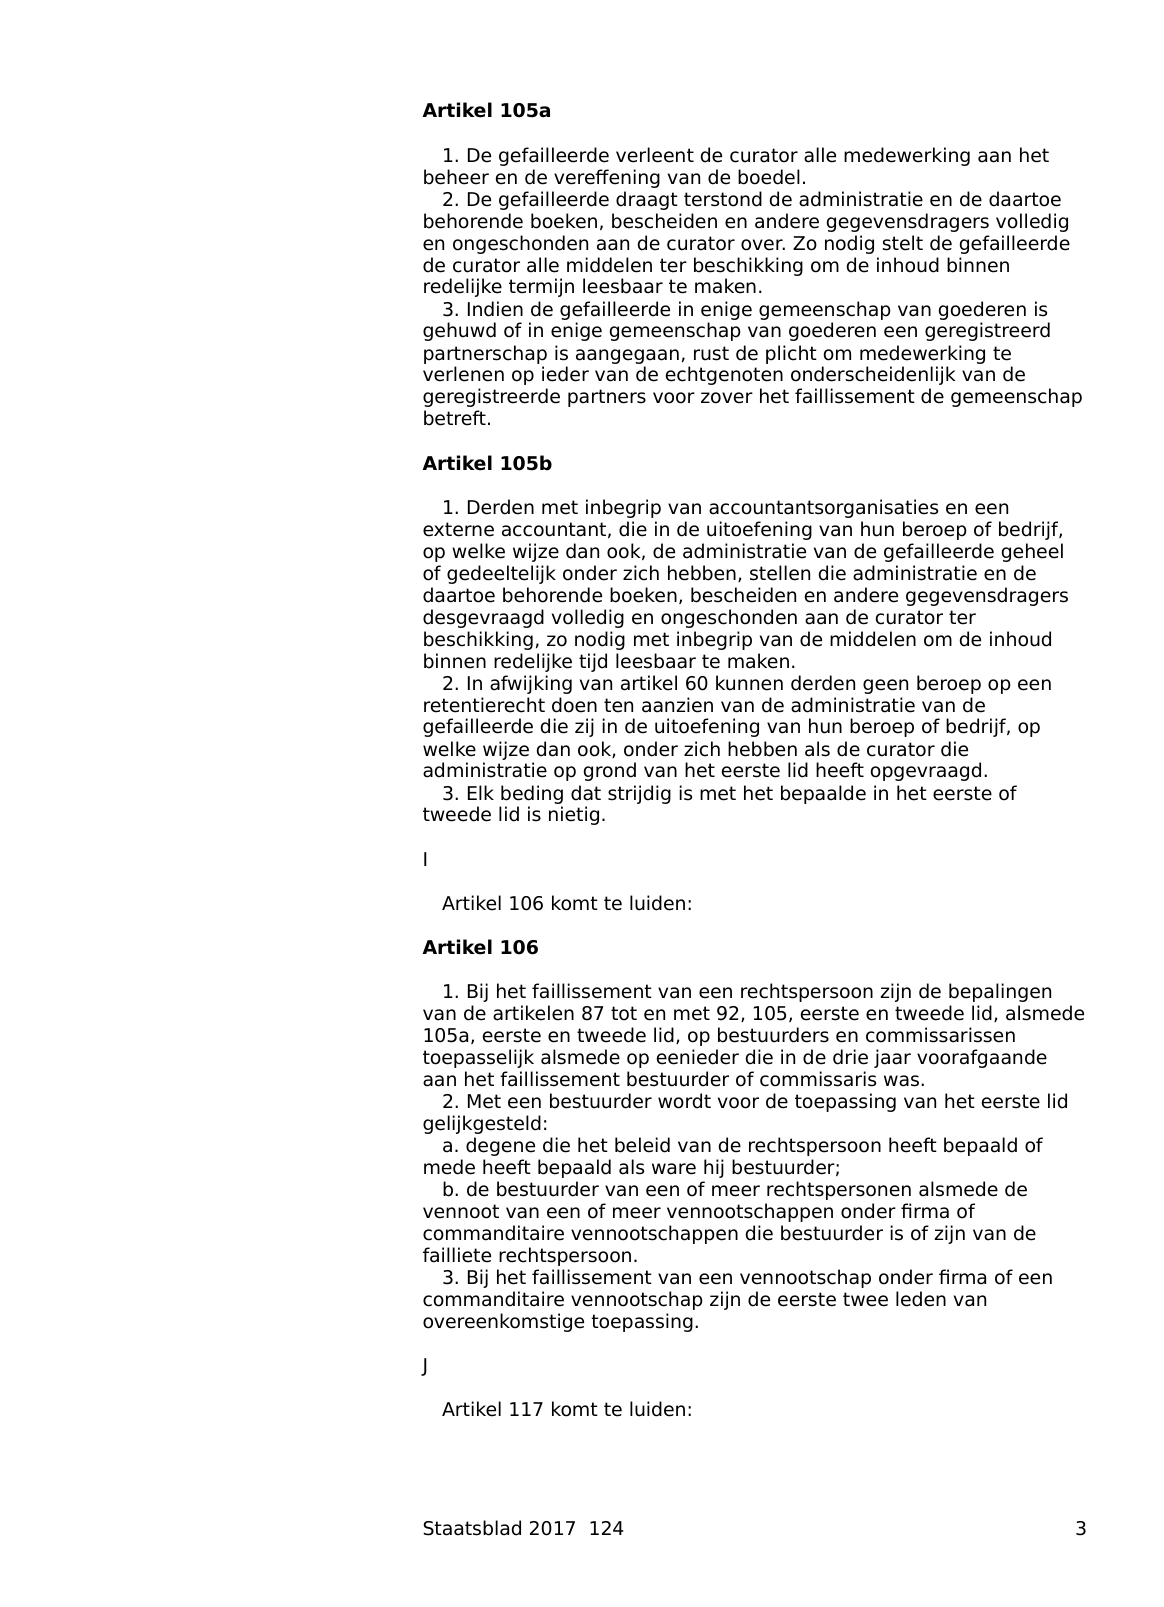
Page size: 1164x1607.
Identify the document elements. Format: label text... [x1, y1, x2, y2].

subtitle Artikel 105a [422, 100, 1087, 122]
text 2. De gefailleerde draagt terstond de administratie en de daartoe behorende boeken, bescheiden en andere gegevensdragers volledig en ongeschonden aan de curator over. Zo nodig stelt de gefailleerde de curator alle middelen ter beschikking om de inhoud binnen redelijke termijn leesbaar te maken. [422, 188, 1087, 298]
text 2. Met een bestuurder wordt voor de toepassing van het eerste lid gelijkgesteld: [422, 1091, 1087, 1135]
text a. degene die het beleid van de rechtspersoon heeft bepaald of mede heeft bepaald als ware hij bestuurder; [422, 1135, 1087, 1179]
text J [422, 1355, 1087, 1377]
text 1. De gefailleerde verleent de curator alle medewerking aan het beheer en de vereffening van de boedel. [422, 144, 1087, 188]
text Artikel 106 komt te luiden: [422, 893, 1087, 915]
text 3. Elk beding dat strijdig is met het bepaalde in het eerste of tweede lid is nietig. [422, 782, 1087, 826]
text 1. Derden met inbegrip van accountantsorganisaties en een externe accountant, die in de uitoefening van hun beroep of bedrijf, op welke wijze dan ook, de administratie van de gefailleerde geheel of gedeeltelijk onder zich hebben, stellen die administratie en de daartoe behorende boeken, bescheiden en andere gegevensdragers desgevraagd volledig en ongeschonden aan de curator ter beschikking, zo nodig met inbegrip van de middelen om de inhoud binnen redelijke tijd leesbaar te maken. [422, 497, 1087, 672]
subtitle Artikel 105b [422, 452, 1087, 474]
subtitle Artikel 106 [422, 937, 1087, 959]
text 3. Indien de gefailleerde in enige gemeenschap van goederen is gehuwd of in enige gemeenschap van goederen een geregistreerd partnerschap is aangegaan, rust de plicht om medewerking te verlenen op ieder van de echtgenoten onderscheidenlijk van de geregistreerde partners voor zover het faillissement de gemeenschap betreft. [422, 298, 1087, 430]
text Artikel 117 komt te luiden: [422, 1399, 1087, 1421]
text 2. In afwijking van artikel 60 kunnen derden geen beroep op een retentierecht doen ten aanzien van de administratie van de gefailleerde die zij in de uitoefening van hun beroep of bedrijf, op welke wijze dan ook, onder zich hebben als de curator die administratie op grond van het eerste lid heeft opgevraagd. [422, 672, 1087, 782]
text 3. Bij het faillissement van een vennootschap onder firma of een commanditaire vennootschap zijn de eerste twee leden van overeenkomstige toepassing. [422, 1267, 1087, 1333]
text 1. Bij het faillissement van een rechtspersoon zijn de bepalingen van de artikelen 87 tot en met 92, 105, eerste en tweede lid, alsmede 105a, eerste en tweede lid, op bestuurders en commissarissen toepasselijk alsmede op eenieder die in de drie jaar voorafgaande aan het faillissement bestuurder of commissaris was. [422, 981, 1087, 1091]
text b. de bestuurder van een of meer rechtspersonen alsmede de vennoot van een of meer vennootschappen onder firma of commanditaire vennootschappen die bestuurder is of zijn van de failliete rechtspersoon. [422, 1179, 1087, 1267]
text I [422, 848, 1087, 871]
